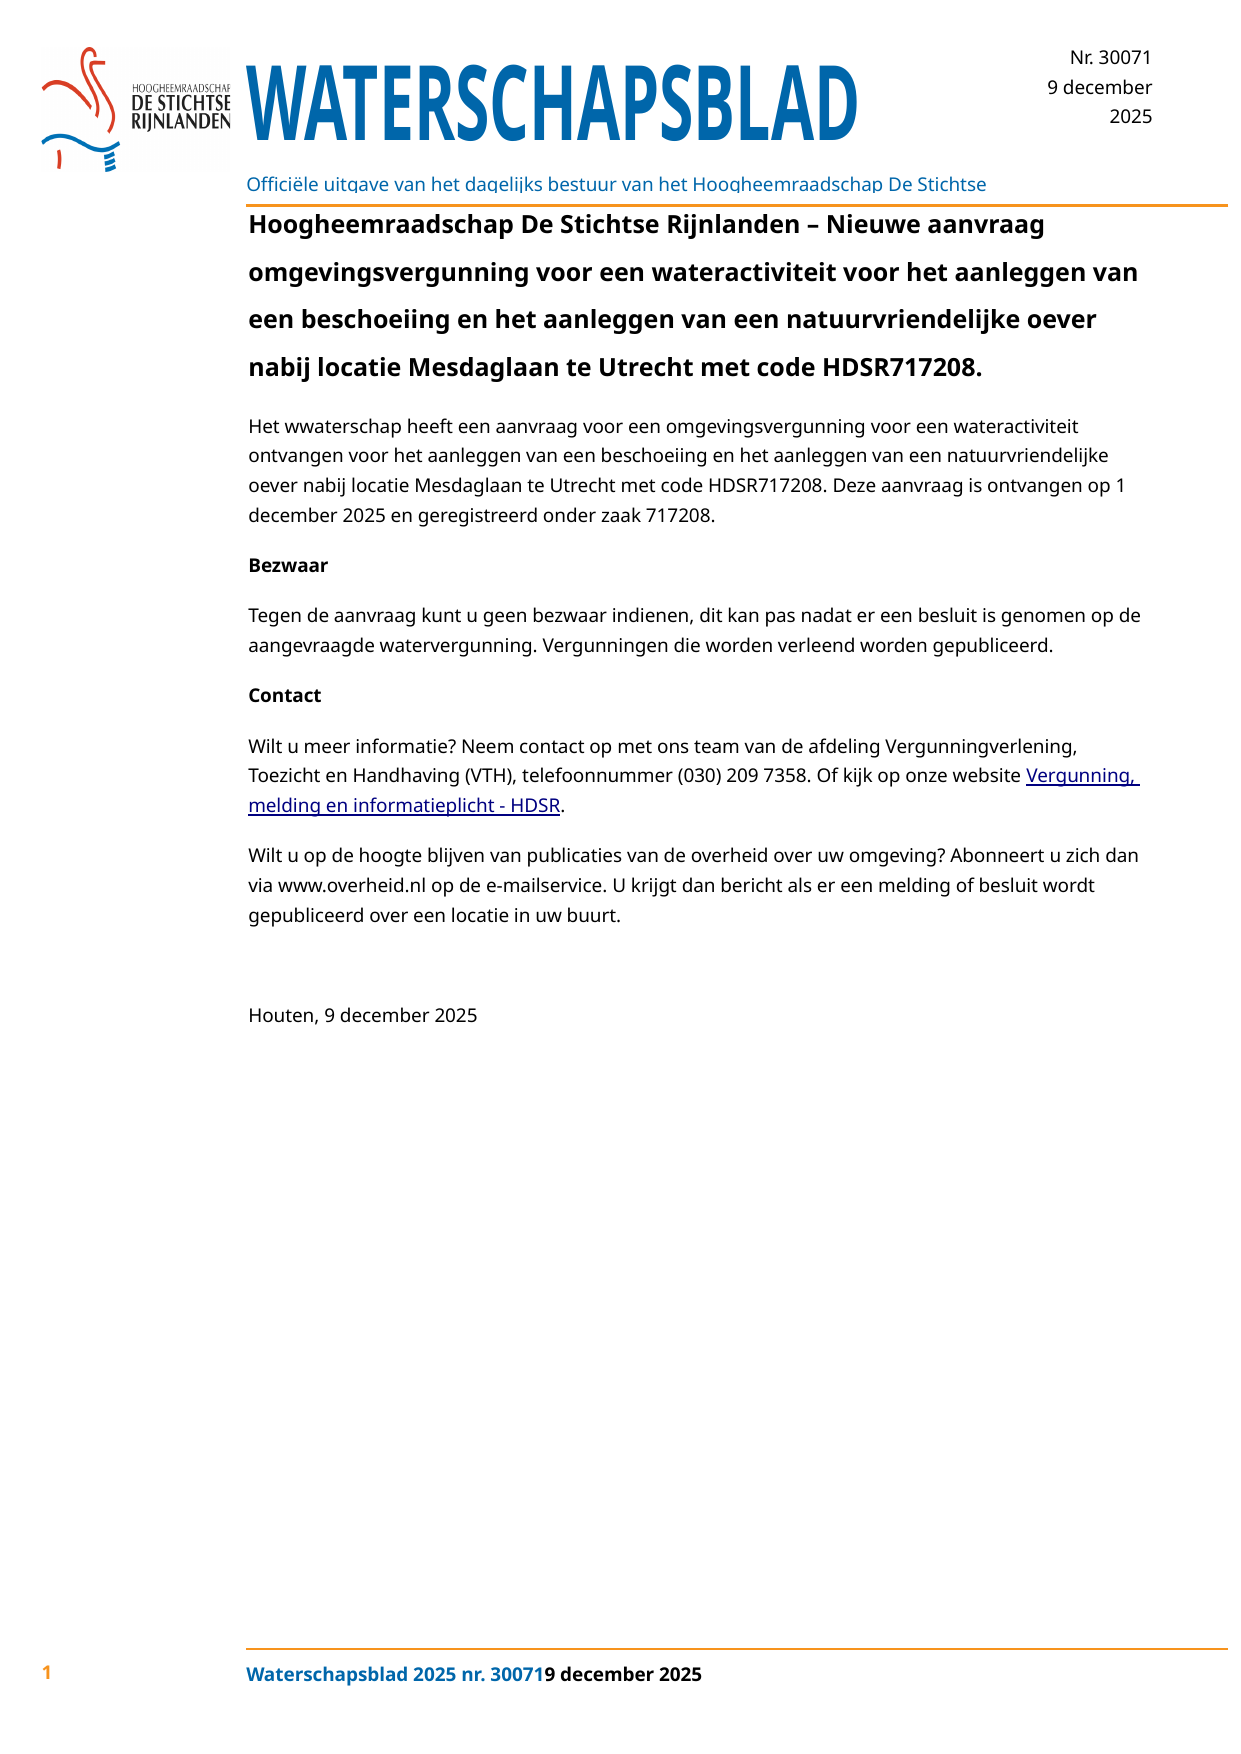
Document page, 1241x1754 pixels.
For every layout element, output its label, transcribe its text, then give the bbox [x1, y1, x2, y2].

text Contact [248, 683, 1152, 708]
text Hoogheemraadschap De Stichtse Rijnlanden – Nieuwe aanvraag omgevingsvergunning voor een wateractiviteit voor het aanleggen van een beschoeiing en het aanleggen van een natuurvriendelijke oever nabij locatie Mesdaglaan te Utrecht met code HDSR717208. [248, 207, 1152, 384]
text Wilt u meer informatie? Neem contact op met ons team van de afdeling Vergunningverlening, Toezicht en Handhaving (VTH), telefoonnummer (030) 209 7358. Of kijk op onze website Vergunning, melding en informatieplicht - HDSR. [248, 733, 1152, 818]
text Bezwaar [248, 552, 1152, 578]
text Wilt u op de hoogte blijven van publicaties van de overheid over uw omgeving? Abonneert u zich dan via www.overheid.nl op de e-mailservice. U krijgt dan bericht als er een melding of besluit wordt gepubliceerd over een locatie in uw buurt. [248, 843, 1152, 928]
picture [41, 47, 231, 172]
text Tegen de aanvraag kunt u geen bezwaar indienen, dit kan pas nadat er een besluit is genomen op de aangevraagde watervergunning. Vergunningen die worden verleend worden gepubliceerd. [248, 603, 1152, 658]
text Houten, 9 december 2025 [248, 1003, 1152, 1028]
text Het wwaterschap heeft een aanvraag voor een omgevingsvergunning voor een wateractiviteit ontvangen voor het aanleggen van een beschoeiing en het aanleggen van een natuurvriendelijke oever nabij locatie Mesdaglaan te Utrecht met code HDSR717208. Deze aanvraag is ontvangen op 1 december 2025 en geregistreerd onder zaak 717208. [248, 413, 1152, 528]
